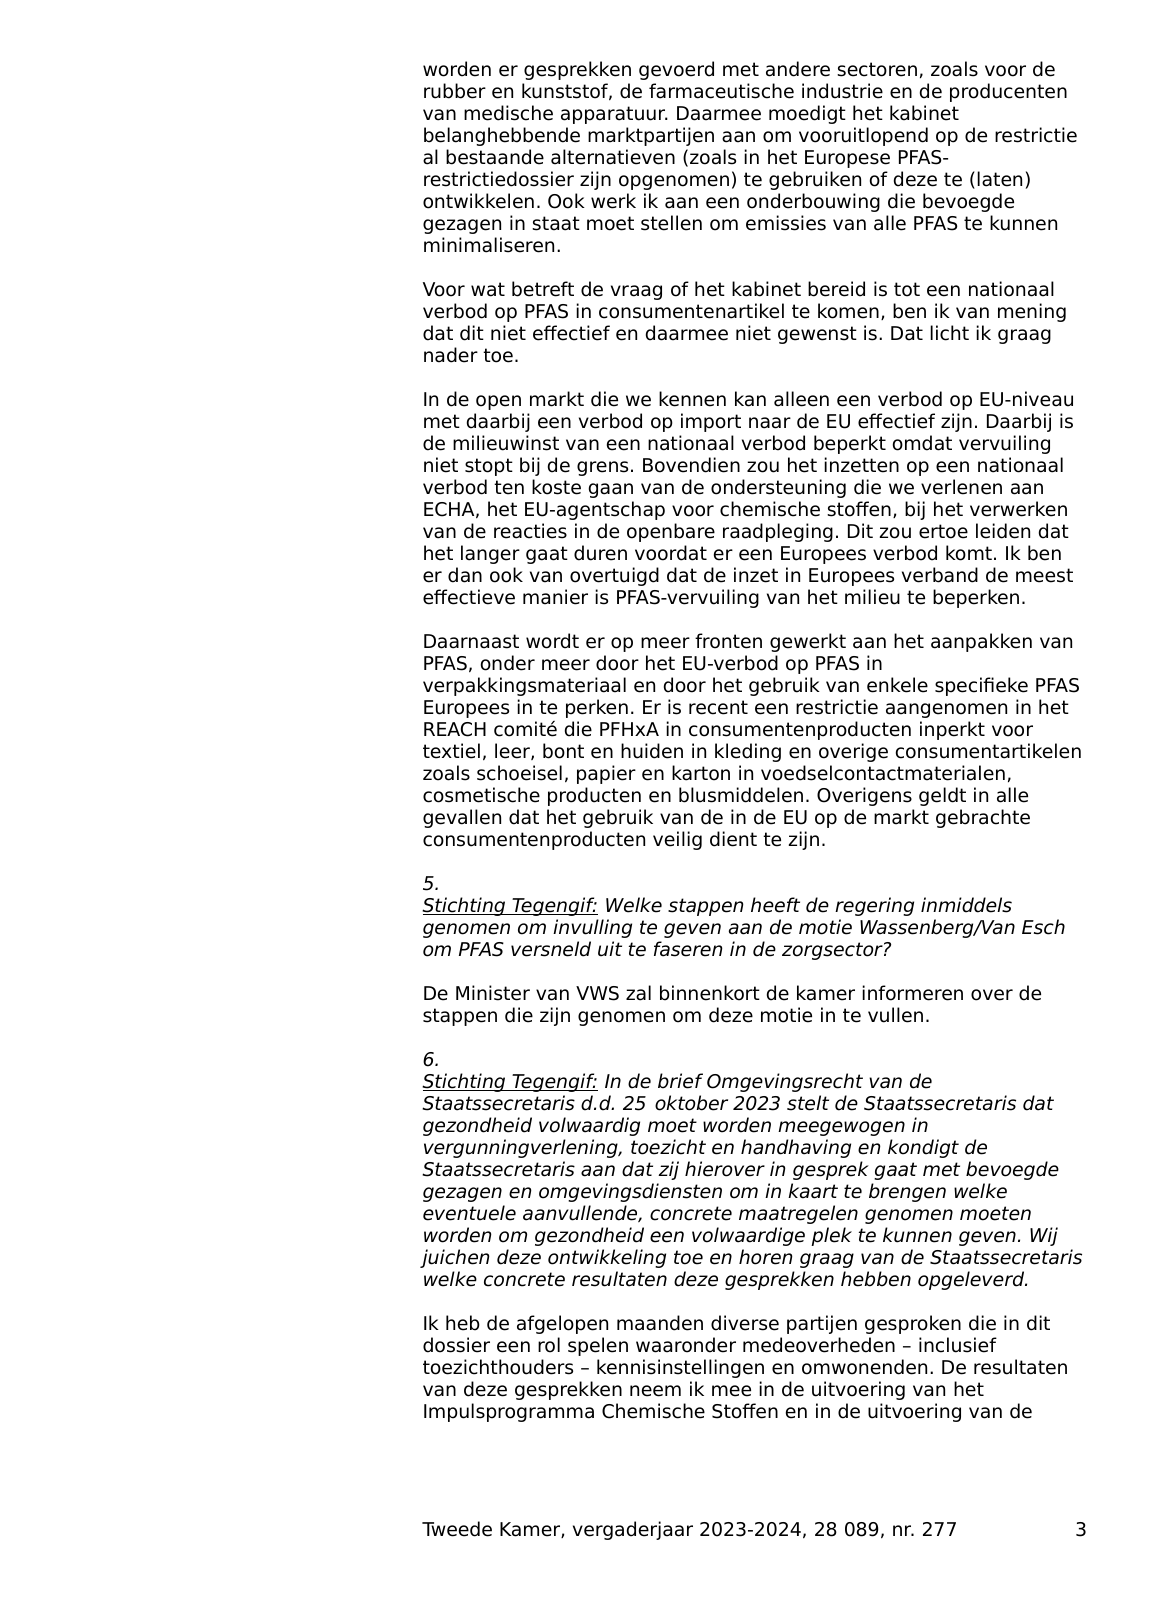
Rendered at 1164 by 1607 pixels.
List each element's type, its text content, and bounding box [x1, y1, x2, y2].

text Stichting Tegengif: Welke stappen heeft de regering inmiddels genomen om invulling te geven aan de motie Wassenberg/Van Esch om PFAS versneld uit te faseren in de zorgsector? [422, 895, 1087, 961]
text Stichting Tegengif: In de brief Omgevingsrecht van de Staatssecretaris d.d. 25 oktober 2023 stelt de Staatssecretaris dat gezondheid volwaardig moet worden meegewogen in vergunningverlening, toezicht en handhaving en kondigt de Staatssecretaris aan dat zij hierover in gesprek gaat met bevoegde gezagen en omgevingsdiensten om in kaart te brengen welke eventuele aanvullende, concrete maatregelen genomen moeten worden om gezondheid een volwaardige plek te kunnen geven. Wij juichen deze ontwikkeling toe en horen graag van de Staatssecretaris welke concrete resultaten deze gesprekken hebben opgeleverd. [422, 1071, 1087, 1291]
text 6. [422, 1049, 1087, 1071]
text In de open markt die we kennen kan alleen een verbod op EU-niveau met daarbij een verbod op import naar de EU effectief zijn. Daarbij is de milieuwinst van een nationaal verbod beperkt omdat vervuiling niet stopt bij de grens. Bovendien zou het inzetten op een nationaal verbod ten koste gaan van de ondersteuning die we verlenen aan ECHA, het EU-agentschap voor chemische stoffen, bij het verwerken van de reacties in de openbare raadpleging. Dit zou ertoe leiden dat het langer gaat duren voordat er een Europees verbod komt. Ik ben er dan ook van overtuigd dat de inzet in Europees verband de meest effectieve manier is PFAS-vervuiling van het milieu te beperken. [422, 389, 1087, 609]
text De Minister van VWS zal binnenkort de kamer informeren over de stappen die zijn genomen om deze motie in te vullen. [422, 983, 1087, 1027]
text worden er gesprekken gevoerd met andere sectoren, zoals voor de rubber en kunststof, de farmaceutische industrie en de producenten van medische apparatuur. Daarmee moedigt het kabinet belanghebbende marktpartijen aan om vooruitlopend op de restrictie al bestaande alternatieven (zoals in het Europese PFAS-restrictiedossier zijn opgenomen) te gebruiken of deze te (laten) ontwikkelen. Ook werk ik aan een onderbouwing die bevoegde gezagen in staat moet stellen om emissies van alle PFAS te kunnen minimaliseren. [422, 59, 1087, 257]
text Daarnaast wordt er op meer fronten gewerkt aan het aanpakken van PFAS, onder meer door het EU-verbod op PFAS in verpakkingsmateriaal en door het gebruik van enkele specifieke PFAS Europees in te perken. Er is recent een restrictie aangenomen in het REACH comité die PFHxA in consumentenproducten inperkt voor textiel, leer, bont en huiden in kleding en overige consumentartikelen zoals schoeisel, papier en karton in voedselcontactmaterialen, cosmetische producten en blusmiddelen. Overigens geldt in alle gevallen dat het gebruik van de in de EU op de markt gebrachte consumentenproducten veilig dient te zijn. [422, 631, 1087, 851]
text 5. [422, 873, 1087, 895]
text Voor wat betreft de vraag of het kabinet bereid is tot een nationaal verbod op PFAS in consumentenartikel te komen, ben ik van mening dat dit niet effectief en daarmee niet gewenst is. Dat licht ik graag nader toe. [422, 279, 1087, 367]
text Ik heb de afgelopen maanden diverse partijen gesproken die in dit dossier een rol spelen waaronder medeoverheden – inclusief toezichthouders – kennisinstellingen en omwonenden. De resultaten van deze gesprekken neem ik mee in de uitvoering van het Impulsprogramma Chemische Stoffen en in de uitvoering van de [422, 1313, 1087, 1423]
